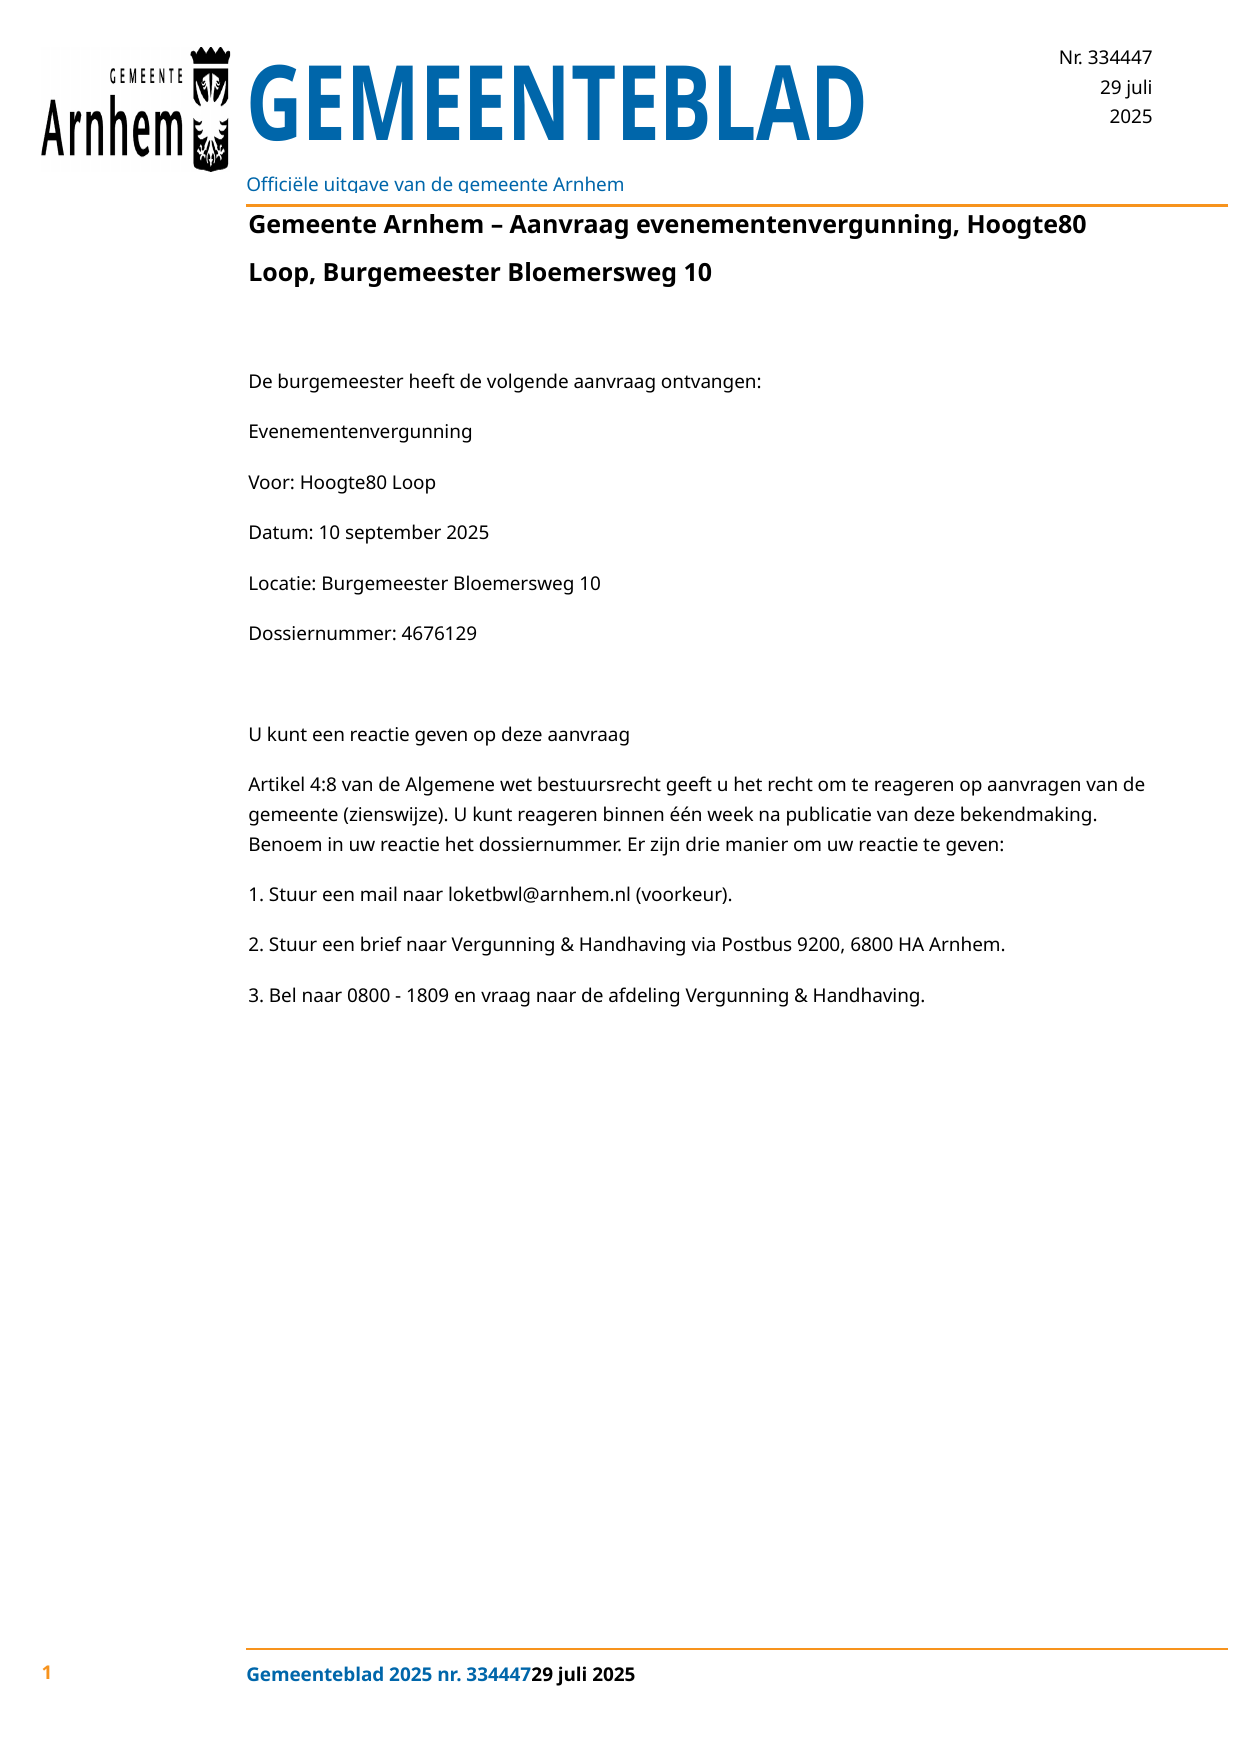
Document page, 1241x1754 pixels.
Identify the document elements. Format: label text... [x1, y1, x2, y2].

text Locatie: Burgemeester Bloemersweg 10 [248, 570, 1152, 596]
text Artikel 4:8 van de Algemene wet bestuursrecht geeft u het recht om te reageren op aanvragen van de gemeente (zienswijze). U kunt reageren binnen één week na publicatie van deze bekendmaking. Benoem in uw reactie het dossiernummer. Er zijn drie manier om uw reactie te geven: [248, 772, 1152, 857]
text Datum: 10 september 2025 [248, 519, 1152, 545]
text 2. Stuur een brief naar Vergunning & Handhaving via Postbus 9200, 6800 HA Arnhem. [248, 932, 1152, 957]
text Gemeente Arnhem – Aanvraag evenementenvergunning, Hoogte80 Loop, Burgemeester Bloemersweg 10 [248, 207, 1152, 288]
text U kunt een reactie geven op deze aanvraag [248, 721, 1152, 747]
text Dossiernummer: 4676129 [248, 620, 1152, 646]
text Voor: Hoogte80 Loop [248, 469, 1152, 495]
text De burgemeester heeft de volgende aanvraag ontvangen: [248, 368, 1152, 394]
text 3. Bel naar 0800 - 1809 en vraag naar de afdeling Vergunning & Handhaving. [248, 982, 1152, 1008]
text Evenementenvergunning [248, 419, 1152, 444]
picture [41, 47, 231, 172]
text 1. Stuur een mail naar loketbwl@arnhem.nl (voorkeur). [248, 881, 1152, 907]
